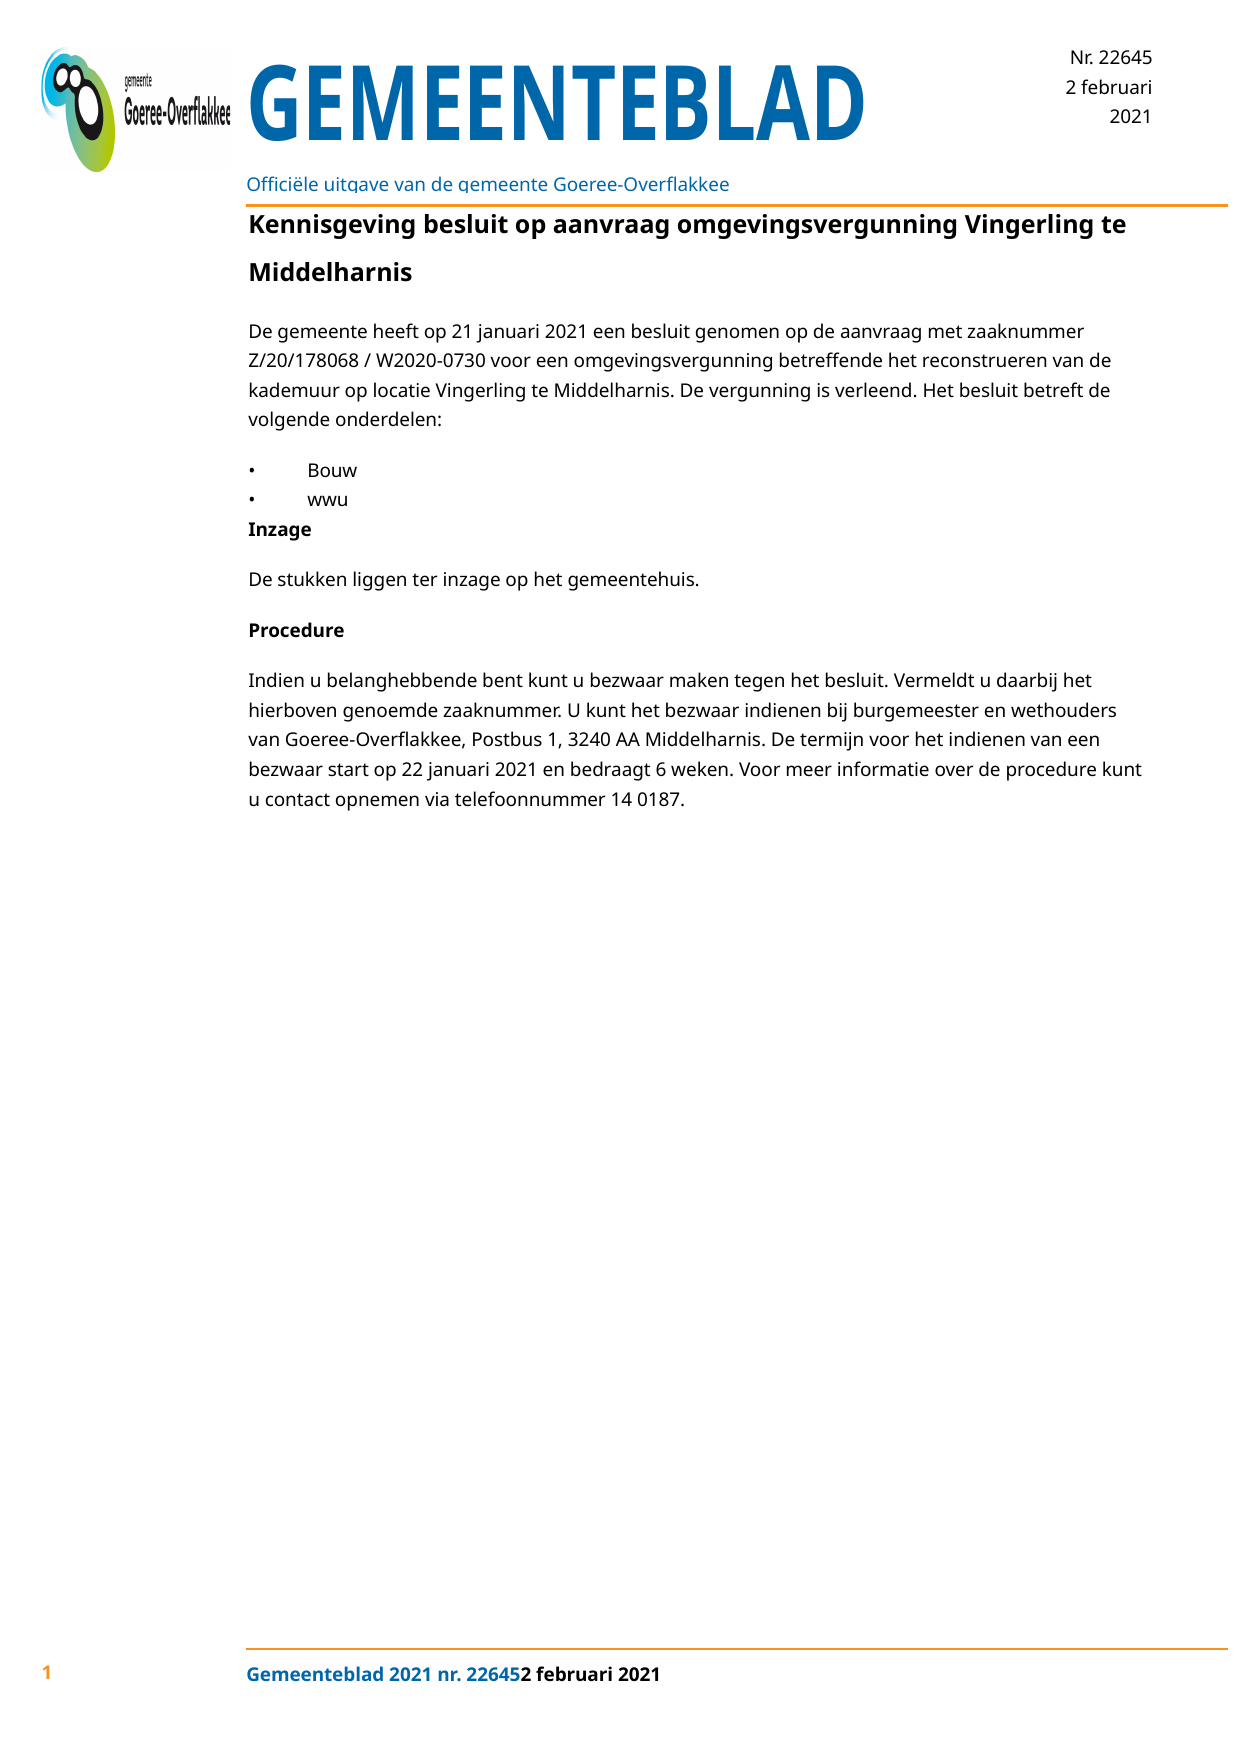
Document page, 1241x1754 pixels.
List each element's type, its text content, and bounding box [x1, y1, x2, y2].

list Bouw [248, 457, 1152, 483]
text Procedure [248, 617, 1152, 643]
text De stukken liggen ter inzage op het gemeentehuis. [248, 567, 1152, 592]
text Kennisgeving besluit op aanvraag omgevingsvergunning Vingerling te Middelharnis [248, 207, 1152, 288]
text De gemeente heeft op 21 januari 2021 een besluit genomen op de aanvraag met zaaknummer Z/20/178068 / W2020-0730 voor een omgevingsvergunning betreffende het reconstrueren van de kademuur op locatie Vingerling te Middelharnis. De vergunning is verleend. Het besluit betreft de volgende onderdelen: [248, 318, 1152, 432]
text Inzage [248, 516, 1152, 542]
text Indien u belanghebbende bent kunt u bezwaar maken tegen het besluit. Vermeldt u daarbij het hierboven genoemde zaaknummer. U kunt het bezwaar indienen bij burgemeester en wethouders van Goeree-Overflakkee, Postbus 1, 3240 AA Middelharnis. De termijn voor het indienen van een bezwaar start op 22 januari 2021 en bedraagt 6 weken. Voor meer informatie over de procedure kunt u contact opnemen via telefoonnummer 14 0187. [248, 667, 1152, 812]
picture [41, 47, 231, 172]
list wwu [248, 487, 1152, 512]
